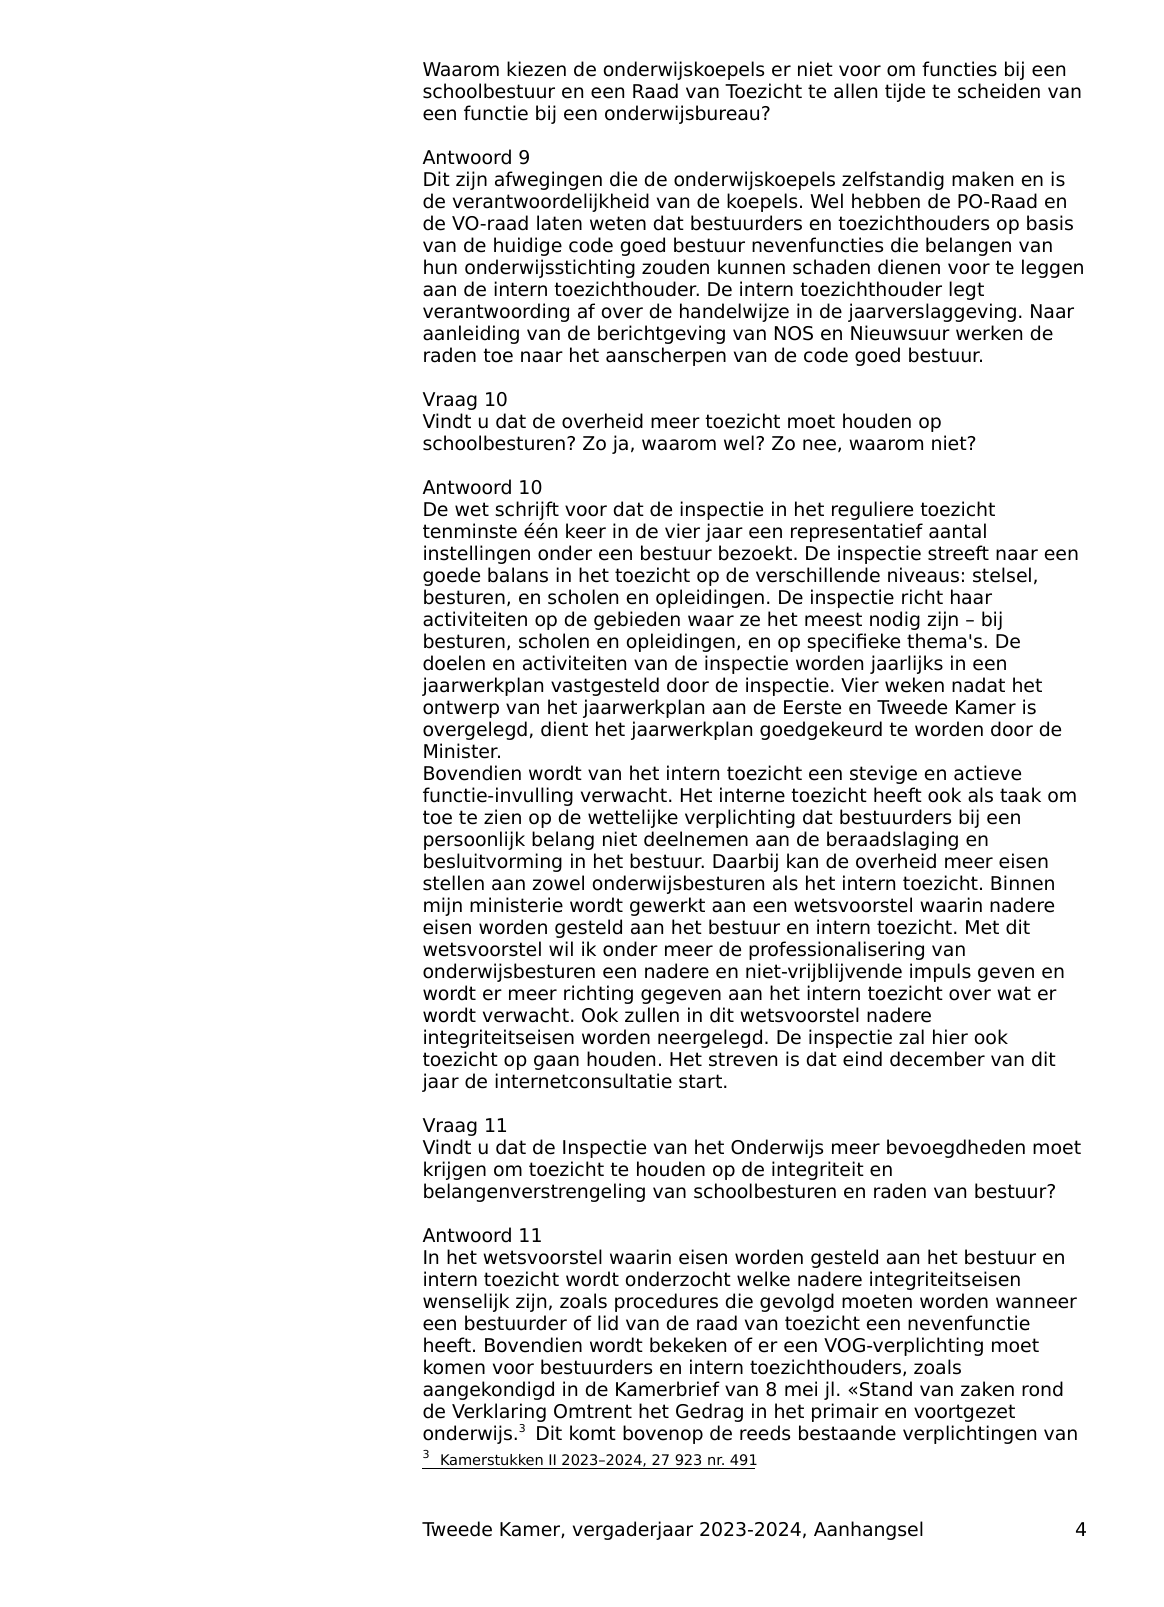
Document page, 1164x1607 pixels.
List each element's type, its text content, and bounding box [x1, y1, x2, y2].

text Vindt u dat de overheid meer toezicht moet houden op schoolbesturen? Zo ja, waarom wel? Zo nee, waarom niet? [422, 411, 1087, 455]
text Antwoord 10 [422, 477, 1087, 499]
text Antwoord 9 [422, 147, 1087, 169]
text Waarom kiezen de onderwijskoepels er niet voor om functies bij een schoolbestuur en een Raad van Toezicht te allen tijde te scheiden van een functie bij een onderwijsbureau? [422, 59, 1087, 125]
text In het wetsvoorstel waarin eisen worden gesteld aan het bestuur en intern toezicht wordt onderzocht welke nadere integriteitseisen wenselijk zijn, zoals procedures die gevolgd moeten worden wanneer een bestuurder of lid van de raad van toezicht een nevenfunctie heeft. Bovendien wordt bekeken of er een VOG-verplichting moet komen voor bestuurders en intern toezichthouders, zoals aangekondigd in de Kamerbrief van 8 mei jl. «Stand van zaken rond de Verklaring Omtrent het Gedrag in het primair en voortgezet onderwijs. Dit komt bovenop de reeds bestaande verplichtingen van [422, 1247, 1087, 1445]
text Vraag 10 [422, 389, 1087, 411]
text Antwoord 11 [422, 1225, 1087, 1247]
text Dit zijn afwegingen die de onderwijskoepels zelfstandig maken en is de verantwoordelijkheid van de koepels. Wel hebben de PO-Raad en de VO-raad laten weten dat bestuurders en toezichthouders op basis van de huidige code goed bestuur nevenfuncties die belangen van hun onderwijsstichting zouden kunnen schaden dienen voor te leggen aan de intern toezichthouder. De intern toezichthouder legt verantwoording af over de handelwijze in de jaarverslaggeving. Naar aanleiding van de berichtgeving van NOS en Nieuwsuur werken de raden toe naar het aanscherpen van de code goed bestuur. [422, 169, 1087, 367]
text Bovendien wordt van het intern toezicht een stevige en actieve functie-invulling verwacht. Het interne toezicht heeft ook als taak om toe te zien op de wettelijke verplichting dat bestuurders bij een persoonlijk belang niet deelnemen aan de beraadslaging en besluitvorming in het bestuur. Daarbij kan de overheid meer eisen stellen aan zowel onderwijsbesturen als het intern toezicht. Binnen mijn ministerie wordt gewerkt aan een wetsvoorstel waarin nadere eisen worden gesteld aan het bestuur en intern toezicht. Met dit wetsvoorstel wil ik onder meer de professionalisering van onderwijsbesturen een nadere en niet-vrijblijvende impuls geven en wordt er meer richting gegeven aan het intern toezicht over wat er wordt verwacht. Ook zullen in dit wetsvoorstel nadere integriteitseisen worden neergelegd. De inspectie zal hier ook toezicht op gaan houden. Het streven is dat eind december van dit jaar de internetconsultatie start. [422, 763, 1087, 1093]
text Kamerstukken II 2023–2024, 27 923 nr. 491 [422, 1448, 1087, 1470]
text Vraag 11 [422, 1115, 1087, 1137]
text Vindt u dat de Inspectie van het Onderwijs meer bevoegdheden moet krijgen om toezicht te houden op de integriteit en belangenverstrengeling van schoolbesturen en raden van bestuur? [422, 1137, 1087, 1203]
text De wet schrijft voor dat de inspectie in het reguliere toezicht tenminste één keer in de vier jaar een representatief aantal instellingen onder een bestuur bezoekt. De inspectie streeft naar een goede balans in het toezicht op de verschillende niveaus: stelsel, besturen, en scholen en opleidingen. De inspectie richt haar activiteiten op de gebieden waar ze het meest nodig zijn – bij besturen, scholen en opleidingen, en op specifieke thema's. De doelen en activiteiten van de inspectie worden jaarlijks in een jaarwerkplan vastgesteld door de inspectie. Vier weken nadat het ontwerp van het jaarwerkplan aan de Eerste en Tweede Kamer is overgelegd, dient het jaarwerkplan goedgekeurd te worden door de Minister. [422, 499, 1087, 763]
